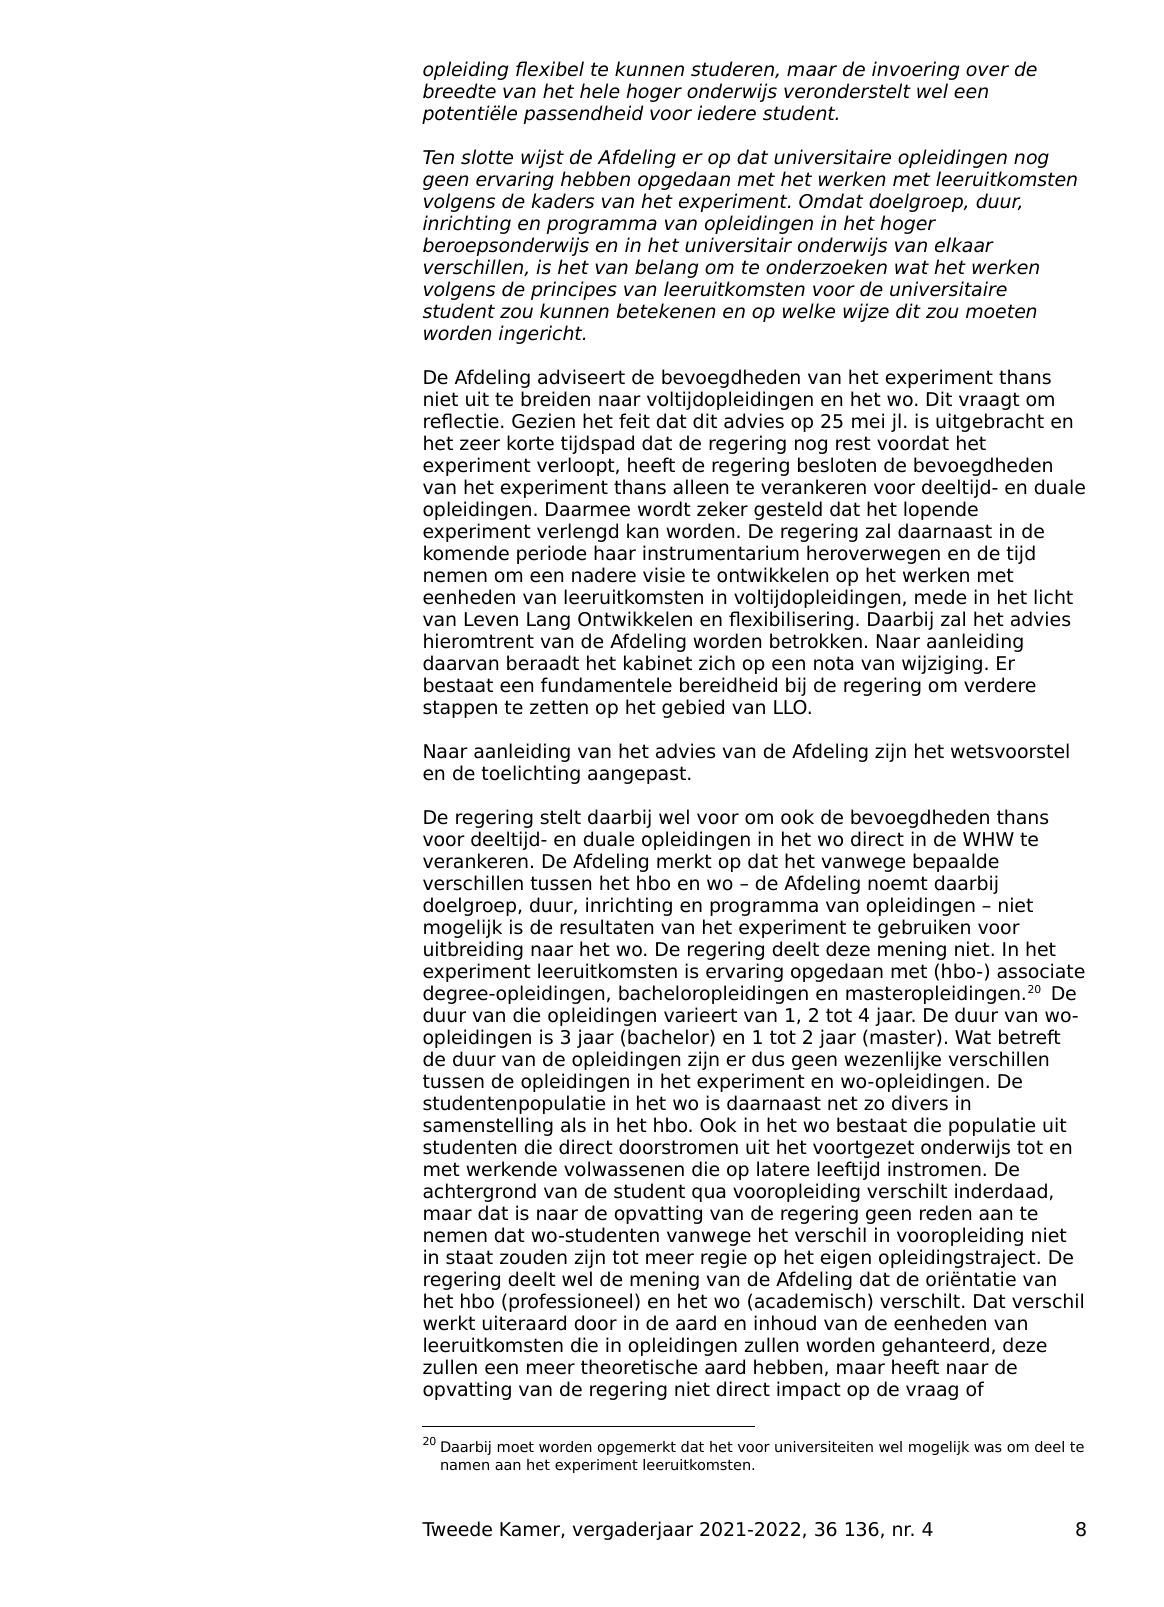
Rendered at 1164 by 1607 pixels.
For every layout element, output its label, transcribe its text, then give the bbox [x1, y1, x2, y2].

text Ten slotte wijst de Afdeling er op dat universitaire opleidingen nog geen ervaring hebben opgedaan met het werken met leeruitkomsten volgens de kaders van het experiment. Omdat doelgroep, duur, inrichting en programma van opleidingen in het hoger beroepsonderwijs en in het universitair onderwijs van elkaar verschillen, is het van belang om te onderzoeken wat het werken volgens de principes van leeruitkomsten voor de universitaire student zou kunnen betekenen en op welke wijze dit zou moeten worden ingericht. [422, 147, 1087, 345]
text opleiding flexibel te kunnen studeren, maar de invoering over de breedte van het hele hoger onderwijs veronderstelt wel een potentiële passendheid voor iedere student. [422, 59, 1087, 125]
text Naar aanleiding van het advies van de Afdeling zijn het wetsvoorstel en de toelichting aangepast. [422, 741, 1087, 785]
text Daarbij moet worden opgemerkt dat het voor universiteiten wel mogelijk was om deel te namen aan het experiment leeruitkomsten. [422, 1435, 1087, 1474]
text De regering stelt daarbij wel voor om ook de bevoegdheden thans voor deeltijd- en duale opleidingen in het wo direct in de WHW te verankeren. De Afdeling merkt op dat het vanwege bepaalde verschillen tussen het hbo en wo – de Afdeling noemt daarbij doelgroep, duur, inrichting en programma van opleidingen – niet mogelijk is de resultaten van het experiment te gebruiken voor uitbreiding naar het wo. De regering deelt deze mening niet. In het experiment leeruitkomsten is ervaring opgedaan met (hbo-) associate degree-opleidingen, bacheloropleidingen en masteropleidingen. De duur van die opleidingen varieert van 1, 2 tot 4 jaar. De duur van wo-opleidingen is 3 jaar (bachelor) en 1 tot 2 jaar (master). Wat betreft de duur van de opleidingen zijn er dus geen wezenlijke verschillen tussen de opleidingen in het experiment en wo-opleidingen. De studentenpopulatie in het wo is daarnaast net zo divers in samenstelling als in het hbo. Ook in het wo bestaat die populatie uit studenten die direct doorstromen uit het voortgezet onderwijs tot en met werkende volwassenen die op latere leeftijd instromen. De achtergrond van de student qua vooropleiding verschilt inderdaad, maar dat is naar de opvatting van de regering geen reden aan te nemen dat wo-studenten vanwege het verschil in vooropleiding niet in staat zouden zijn tot meer regie op het eigen opleidingstraject. De regering deelt wel de mening van de Afdeling dat de oriëntatie van het hbo (professioneel) en het wo (academisch) verschilt. Dat verschil werkt uiteraard door in de aard en inhoud van de eenheden van leeruitkomsten die in opleidingen zullen worden gehanteerd, deze zullen een meer theoretische aard hebben, maar heeft naar de opvatting van de regering niet direct impact op de vraag of [422, 807, 1087, 1401]
text De Afdeling adviseert de bevoegdheden van het experiment thans niet uit te breiden naar voltijdopleidingen en het wo. Dit vraagt om reflectie. Gezien het feit dat dit advies op 25 mei jl. is uitgebracht en het zeer korte tijdspad dat de regering nog rest voordat het experiment verloopt, heeft de regering besloten de bevoegdheden van het experiment thans alleen te verankeren voor deeltijd- en duale opleidingen. Daarmee wordt zeker gesteld dat het lopende experiment verlengd kan worden. De regering zal daarnaast in de komende periode haar instrumentarium heroverwegen en de tijd nemen om een nadere visie te ontwikkelen op het werken met eenheden van leeruitkomsten in voltijdopleidingen, mede in het licht van Leven Lang Ontwikkelen en flexibilisering. Daarbij zal het advies hieromtrent van de Afdeling worden betrokken. Naar aanleiding daarvan beraadt het kabinet zich op een nota van wijziging. Er bestaat een fundamentele bereidheid bij de regering om verdere stappen te zetten op het gebied van LLO. [422, 367, 1087, 719]
